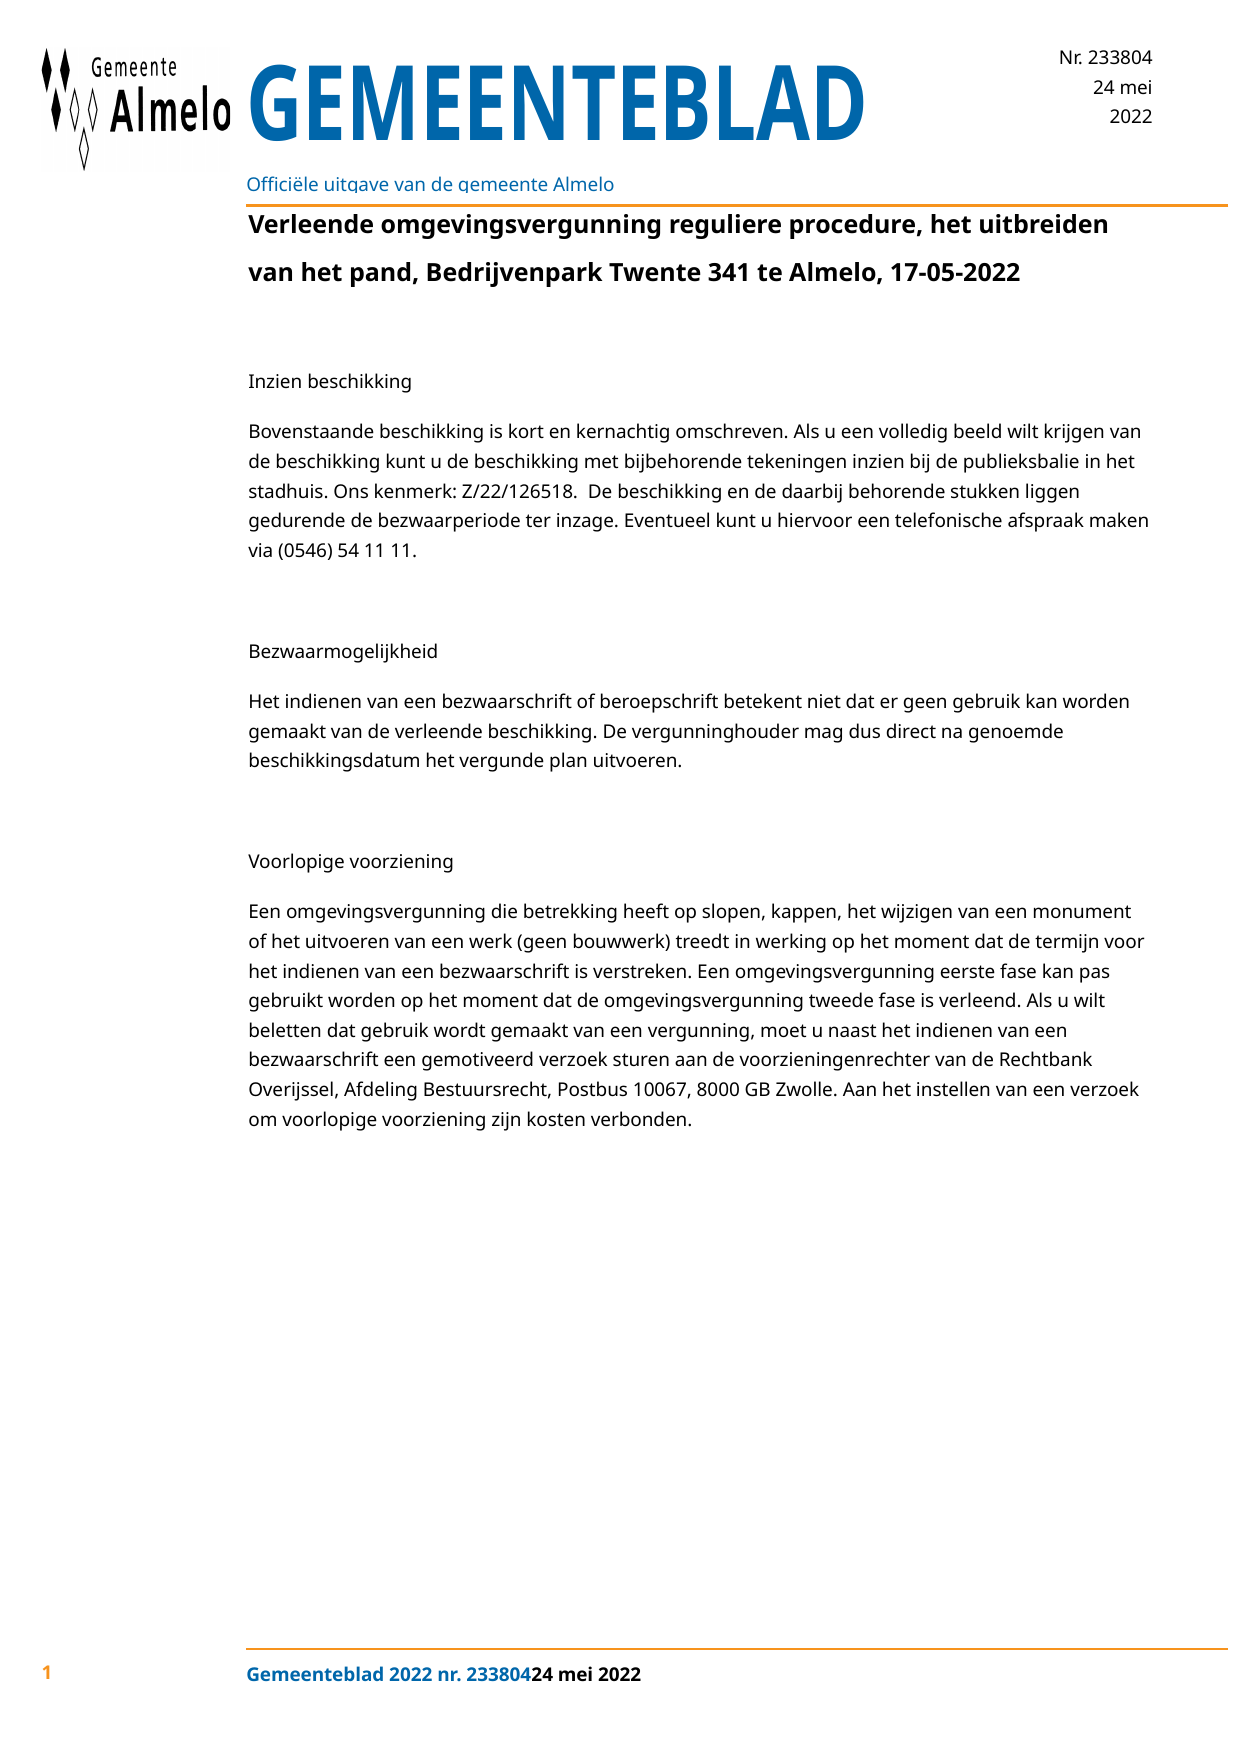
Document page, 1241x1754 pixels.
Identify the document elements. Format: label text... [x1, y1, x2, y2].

text Bezwaarmogelijkheid [248, 638, 1152, 664]
text Bovenstaande beschikking is kort en kernachtig omschreven. Als u een volledig beeld wilt krijgen van de beschikking kunt u de beschikking met bijbehorende tekeningen inzien bij de publieksbalie in het stadhuis. Ons kenmerk: Z/22/126518. De beschikking en de daarbij behorende stukken liggen gedurende de bezwaarperiode ter inzage. Eventueel kunt u hiervoor een telefonische afspraak maken via (0546) 54 11 11. [248, 419, 1152, 563]
text Een omgevingsvergunning die betrekking heeft op slopen, kappen, het wijzigen van een monument of het uitvoeren van een werk (geen bouwwerk) treedt in werking op het moment dat de termijn voor het indienen van een bezwaarschrift is verstreken. Een omgevingsvergunning eerste fase kan pas gebruikt worden op het moment dat de omgevingsvergunning tweede fase is verleend. Als u wilt beletten dat gebruik wordt gemaakt van een vergunning, moet u naast het indienen van een bezwaarschrift een gemotiveerd verzoek sturen aan de voorzieningenrechter van de Rechtbank Overijssel, Afdeling Bestuursrecht, Postbus 10067, 8000 GB Zwolle. Aan het instellen van een verzoek om voorlopige voorziening zijn kosten verbonden. [248, 899, 1152, 1132]
text Voorlopige voorziening [248, 848, 1152, 874]
picture [41, 47, 231, 172]
text Inzien beschikking [248, 368, 1152, 394]
text Het indienen van een bezwaarschrift of beroepschrift betekent niet dat er geen gebruik kan worden gemaakt van de verleende beschikking. De vergunninghouder mag dus direct na genoemde beschikkingsdatum het vergunde plan uitvoeren. [248, 688, 1152, 773]
text Verleende omgevingsvergunning reguliere procedure, het uitbreiden van het pand, Bedrijvenpark Twente 341 te Almelo, 17-05-2022 [248, 207, 1152, 288]
